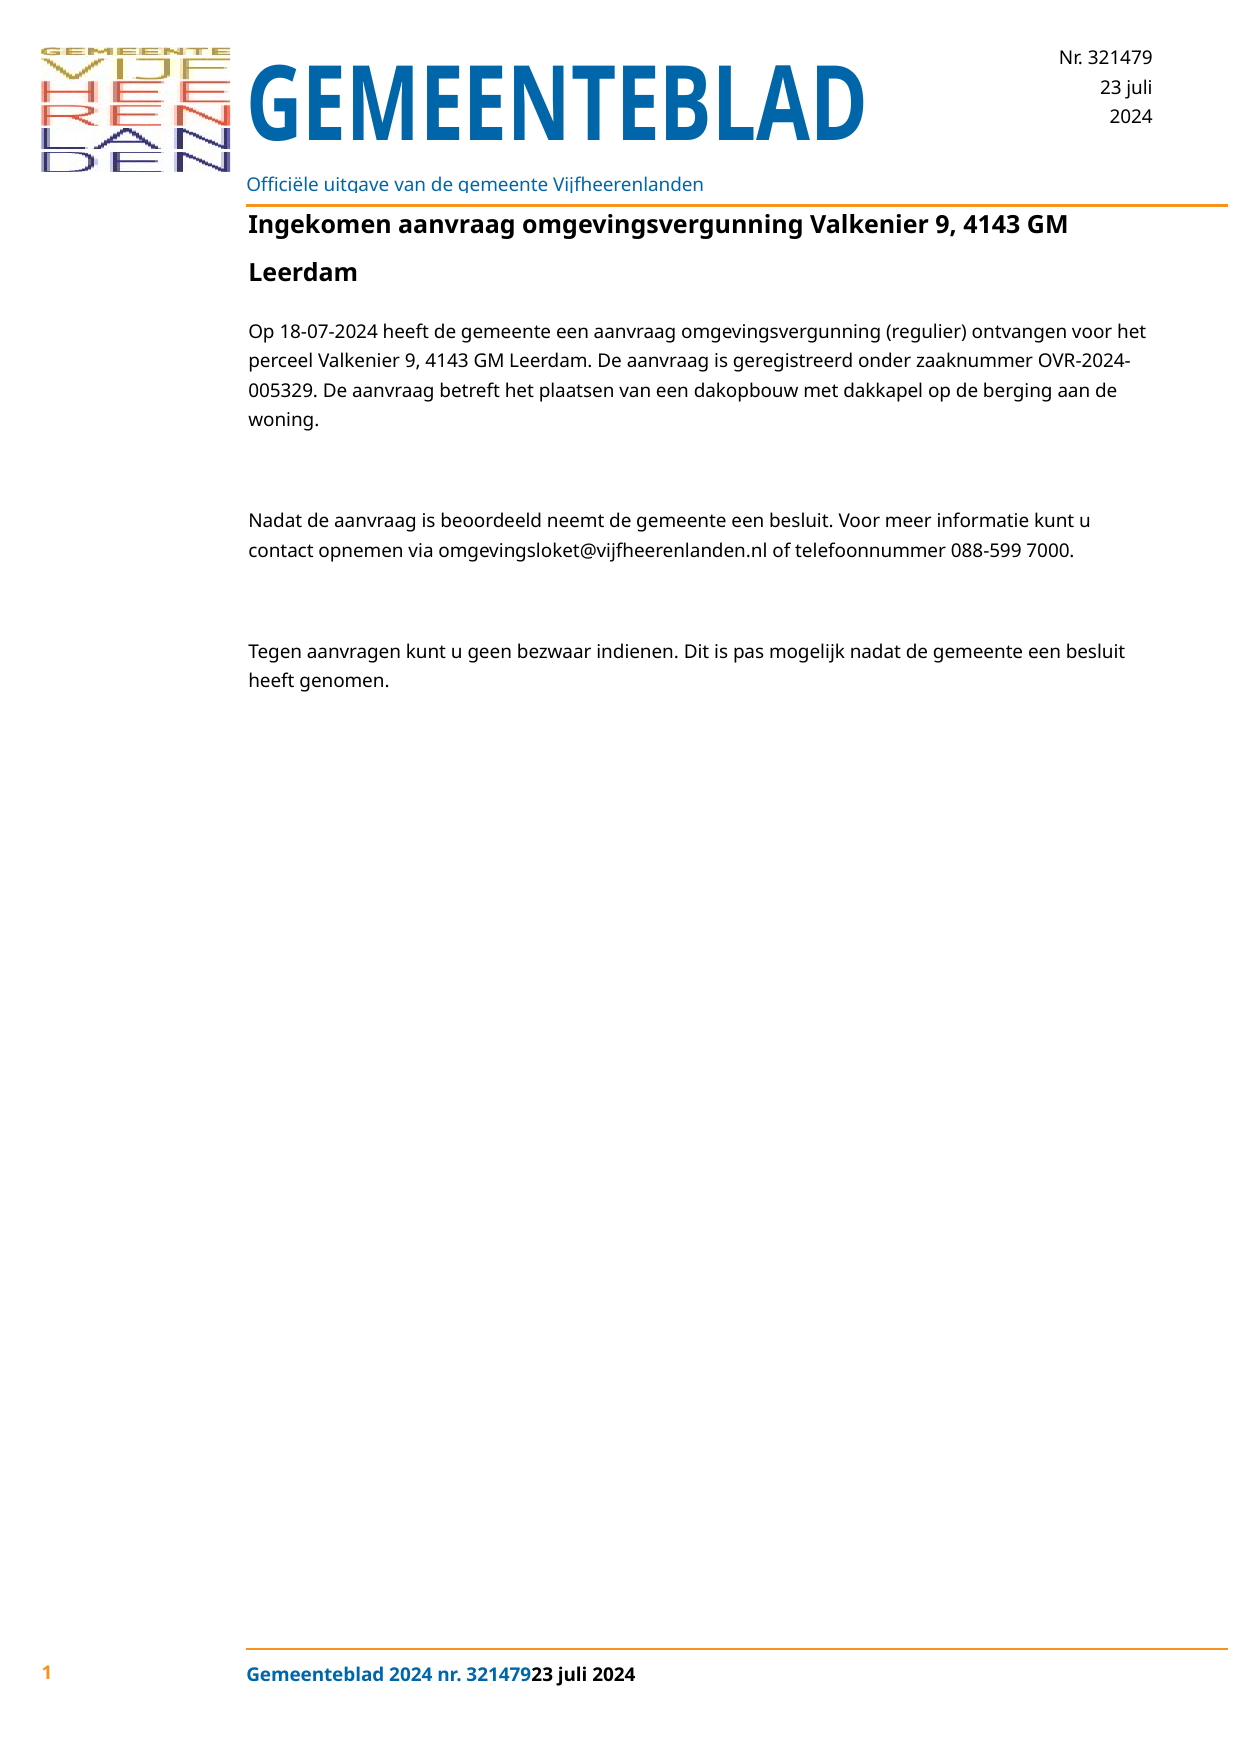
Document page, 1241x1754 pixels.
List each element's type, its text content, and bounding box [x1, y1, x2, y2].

text Tegen aanvragen kunt u geen bezwaar indienen. Dit is pas mogelijk nadat de gemeente een besluit heeft genomen. [248, 638, 1152, 693]
text Op 18-07-2024 heeft de gemeente een aanvraag omgevingsvergunning (regulier) ontvangen voor het perceel Valkenier 9, 4143 GM Leerdam. De aanvraag is geregistreerd onder zaaknummer OVR-2024-005329. De aanvraag betreft het plaatsen van een dakopbouw met dakkapel op de berging aan de woning. [248, 318, 1152, 432]
text Ingekomen aanvraag omgevingsvergunning Valkenier 9, 4143 GM Leerdam [248, 207, 1152, 288]
picture [41, 47, 231, 172]
text Nadat de aanvraag is beoordeeld neemt de gemeente een besluit. Voor meer informatie kunt u contact opnemen via omgevingsloket@vijfheerenlanden.nl of telefoonnummer 088-599 7000. [248, 507, 1152, 563]
